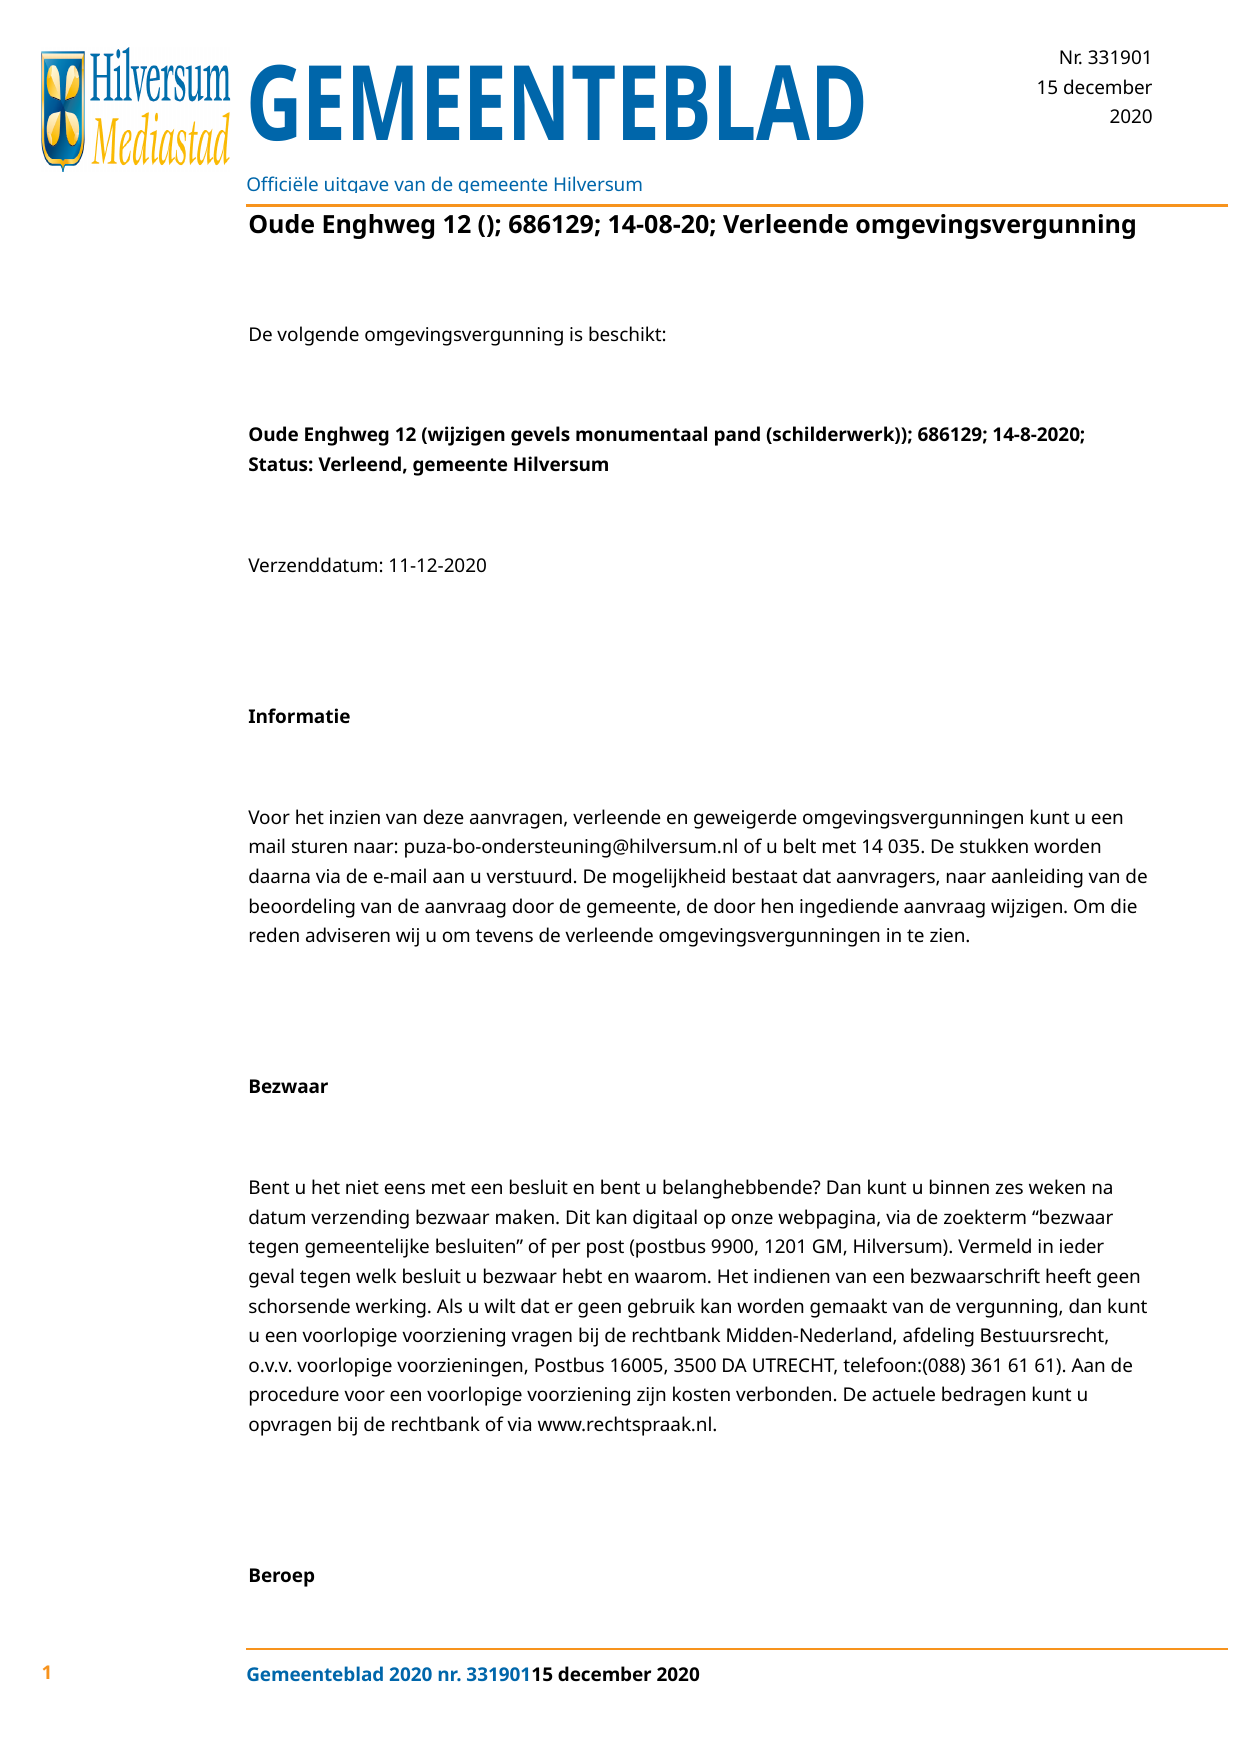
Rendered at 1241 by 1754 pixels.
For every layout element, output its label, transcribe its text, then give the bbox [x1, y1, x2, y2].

text Verzenddatum: 11-12-2020 [248, 552, 1152, 578]
text Oude Enghweg 12 (); 686129; 14-08-20; Verleende omgevingsvergunning [248, 207, 1152, 241]
text Bent u het niet eens met een besluit en bent u belanghebbende? Dan kunt u binnen zes weken na datum verzending bezwaar maken. Dit kan digitaal op onze webpagina, via de zoekterm “bezwaar tegen gemeentelijke besluiten” of per post (postbus 9900, 1201 GM, Hilversum). Vermeld in ieder geval tegen welk besluit u bezwaar hebt en waarom. Het indienen van een bezwaarschrift heeft geen schorsende werking. Als u wilt dat er geen gebruik kan worden gemaakt van de vergunning, dan kunt u een voorlopige voorziening vragen bij de rechtbank Midden-Nederland, afdeling Bestuursrecht, o.v.v. voorlopige voorzieningen, Postbus 16005, 3500 DA UTRECHT, telefoon:(088) 361 61 61). Aan de procedure voor een voorlopige voorziening zijn kosten verbonden. De actuele bedragen kunt u opvragen bij de rechtbank of via www.rechtspraak.nl. [248, 1174, 1152, 1437]
text Bezwaar [248, 1074, 1152, 1099]
text Voor het inzien van deze aanvragen, verleende en geweigerde omgevingsvergunningen kunt u een mail sturen naar: puza-bo-ondersteuning@hilversum.nl of u belt met 14 035. De stukken worden daarna via de e-mail aan u verstuurd. De mogelijkheid bestaat dat aanvragers, naar aanleiding van de beoordeling van de aanvraag door de gemeente, de door hen ingediende aanvraag wijzigen. Om die reden adviseren wij u om tevens de verleende omgevingsvergunningen in te zien. [248, 804, 1152, 948]
text Informatie [248, 703, 1152, 729]
text Beroep [248, 1562, 1152, 1588]
text De volgende omgevingsvergunning is beschikt: [248, 321, 1152, 346]
picture [41, 47, 231, 172]
text Oude Enghweg 12 (wijzigen gevels monumentaal pand (schilderwerk)); 686129; 14-8-2020; Status: Verleend, gemeente Hilversum [248, 422, 1152, 477]
